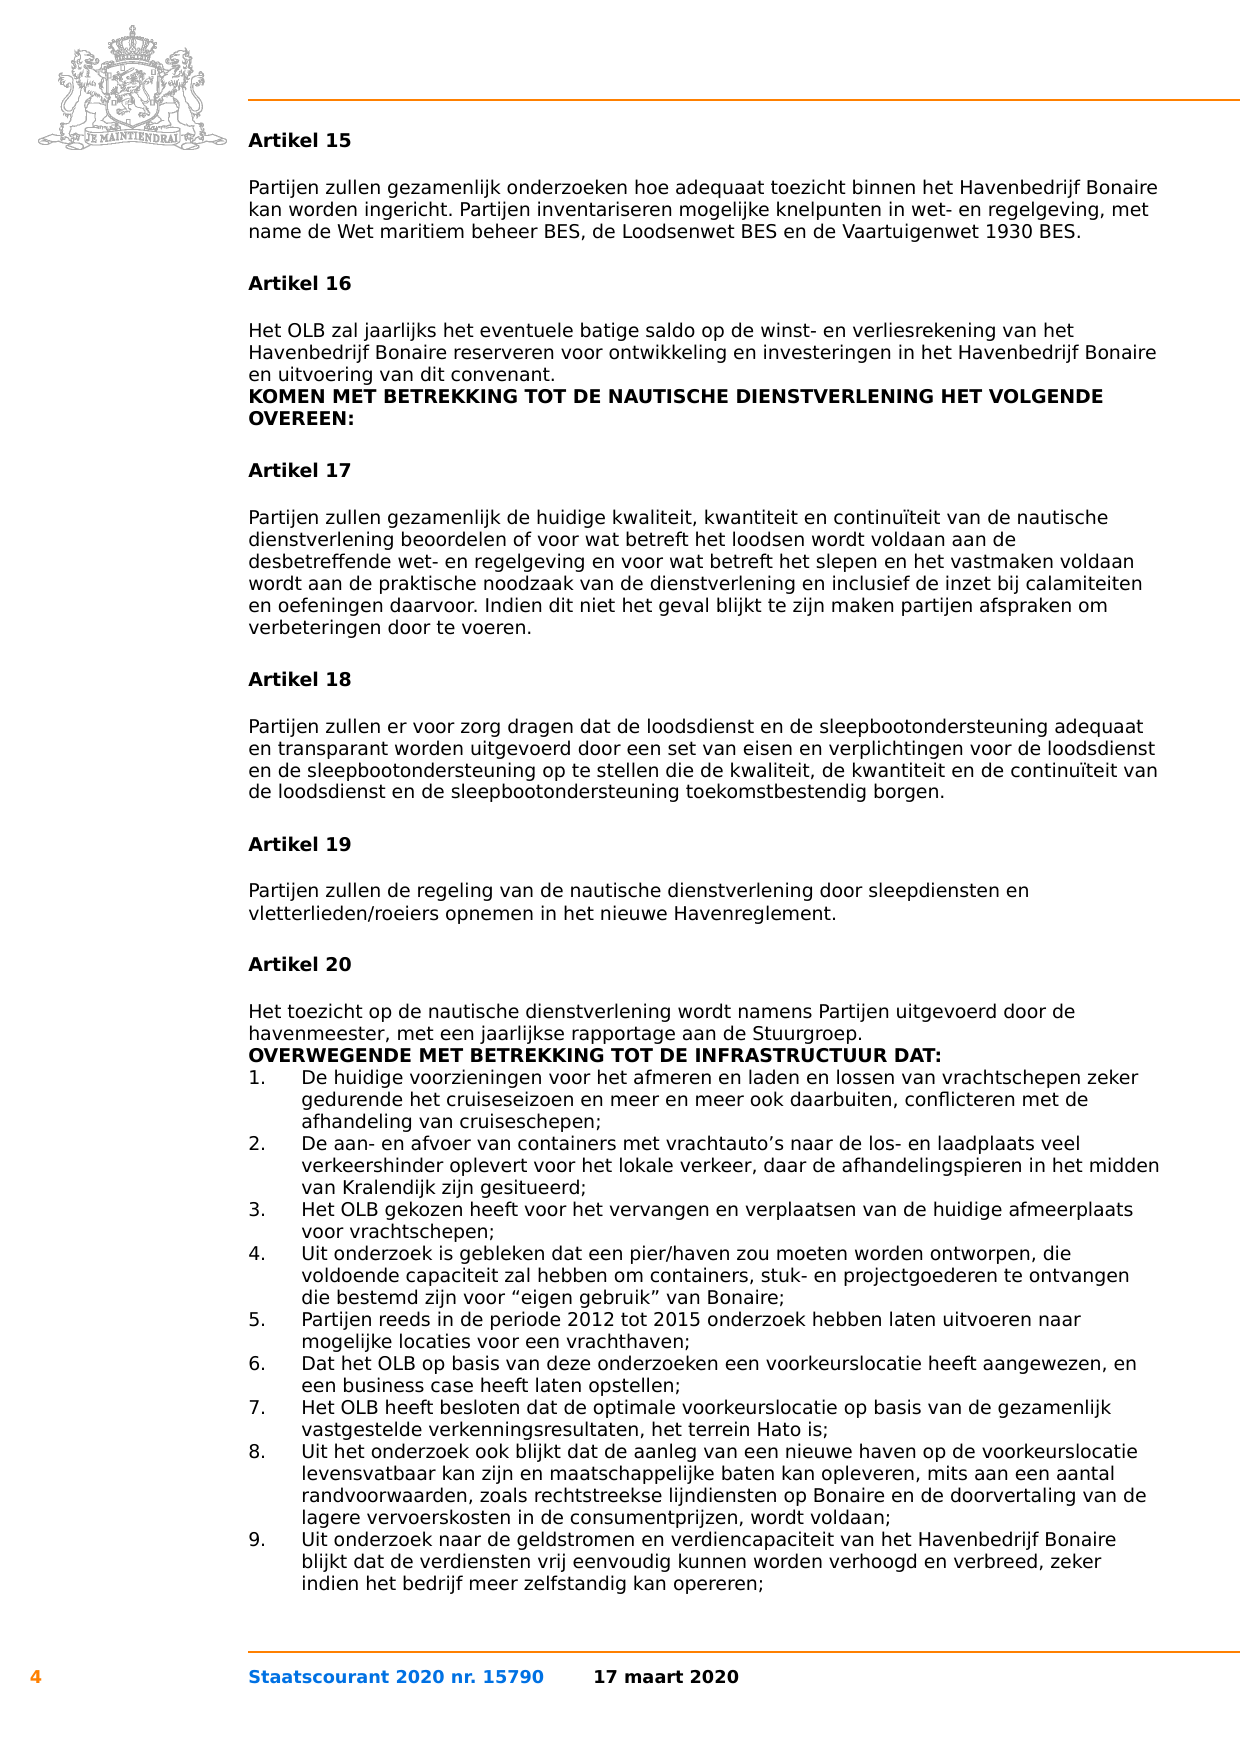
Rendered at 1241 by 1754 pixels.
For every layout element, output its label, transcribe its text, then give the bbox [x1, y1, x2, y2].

text 3. Het OLB gekozen heeft voor het vervangen en verplaatsen van de huidige afmeerplaats voor vrachtschepen; [248, 1199, 1163, 1243]
text 4. Uit onderzoek is gebleken dat een pier/haven zou moeten worden ontworpen, die voldoende capaciteit zal hebben om containers, stuk- en projectgoederen te ontvangen die bestemd zijn voor “eigen gebruik” van Bonaire; [248, 1243, 1163, 1309]
text Partijen zullen gezamenlijk de huidige kwaliteit, kwantiteit en continuïteit van de nautische dienstverlening beoordelen of voor wat betreft het loodsen wordt voldaan aan de desbetreffende wet- en regelgeving en voor wat betreft het slepen en het vastmaken voldaan wordt aan de praktische noodzaak van de dienstverlening en inclusief de inzet bij calamiteiten en oefeningen daarvoor. Indien dit niet het geval blijkt te zijn maken partijen afspraken om verbeteringen door te voeren. [248, 507, 1163, 638]
text KOMEN MET BETREKKING TOT DE NAUTISCHE DIENSTVERLENING HET VOLGENDE OVEREEN: [248, 386, 1163, 430]
text 7. Het OLB heeft besloten dat de optimale voorkeurslocatie op basis van de gezamenlijk vastgestelde verkenningsresultaten, het terrein Hato is; [248, 1397, 1163, 1441]
picture [38, 25, 227, 150]
text Partijen zullen er voor zorg dragen dat de loodsdienst en de sleepbootondersteuning adequaat en transparant worden uitgevoerd door een set van eisen en verplichtingen voor de loodsdienst en de sleepbootondersteuning op te stellen die de kwaliteit, de kwantiteit en de continuïteit van de loodsdienst en de sleepbootondersteuning toekomstbestendig borgen. [248, 716, 1163, 803]
subtitle Artikel 17 [248, 460, 1163, 482]
text 9. Uit onderzoek naar de geldstromen en verdiencapaciteit van het Havenbedrijf Bonaire blijkt dat de verdiensten vrij eenvoudig kunnen worden verhoogd en verbreed, zeker indien het bedrijf meer zelfstandig kan opereren; [248, 1529, 1163, 1595]
subtitle Artikel 16 [248, 273, 1163, 295]
subtitle Artikel 19 [248, 833, 1163, 855]
text 8. Uit het onderzoek ook blijkt dat de aanleg van een nieuwe haven op de voorkeurslocatie levensvatbaar kan zijn en maatschappelijke baten kan opleveren, mits aan een aantal randvoorwaarden, zoals rechtstreekse lijndiensten op Bonaire en de doorvertaling van de lagere vervoerskosten in de consumentprijzen, wordt voldaan; [248, 1441, 1163, 1529]
text 6. Dat het OLB op basis van deze onderzoeken een voorkeurslocatie heeft aangewezen, en een business case heeft laten opstellen; [248, 1353, 1163, 1397]
text 1. De huidige voorzieningen voor het afmeren en laden en lossen van vrachtschepen zeker gedurende het cruiseseizoen en meer en meer ook daarbuiten, conflicteren met de afhandeling van cruiseschepen; [248, 1067, 1163, 1133]
text Het OLB zal jaarlijks het eventuele batige saldo op de winst- en verliesrekening van het Havenbedrijf Bonaire reserveren voor ontwikkeling en investeringen in het Havenbedrijf Bonaire en uitvoering van dit convenant. [248, 320, 1163, 386]
subtitle Artikel 20 [248, 954, 1163, 976]
text OVERWEGENDE MET BETREKKING TOT DE INFRASTRUCTUUR DAT: [248, 1045, 1163, 1067]
text 2. De aan- en afvoer van containers met vrachtauto’s naar de los- en laadplaats veel verkeershinder oplevert voor het lokale verkeer, daar de afhandelingspieren in het midden van Kralendijk zijn gesitueerd; [248, 1133, 1163, 1199]
text 5. Partijen reeds in de periode 2012 tot 2015 onderzoek hebben laten uitvoeren naar mogelijke locaties voor een vrachthaven; [248, 1309, 1163, 1353]
subtitle Artikel 15 [248, 130, 1163, 152]
subtitle Artikel 18 [248, 668, 1163, 691]
text Partijen zullen gezamenlijk onderzoeken hoe adequaat toezicht binnen het Havenbedrijf Bonaire kan worden ingericht. Partijen inventariseren mogelijke knelpunten in wet- en regelgeving, met name de Wet maritiem beheer BES, de Loodsenwet BES en de Vaartuigenwet 1930 BES. [248, 177, 1163, 243]
text Het toezicht op de nautische dienstverlening wordt namens Partijen uitgevoerd door de havenmeester, met een jaarlijkse rapportage aan de Stuurgroep. [248, 1001, 1163, 1045]
text Partijen zullen de regeling van de nautische dienstverlening door sleepdiensten en vletterlieden/roeiers opnemen in het nieuwe Havenreglement. [248, 880, 1163, 924]
